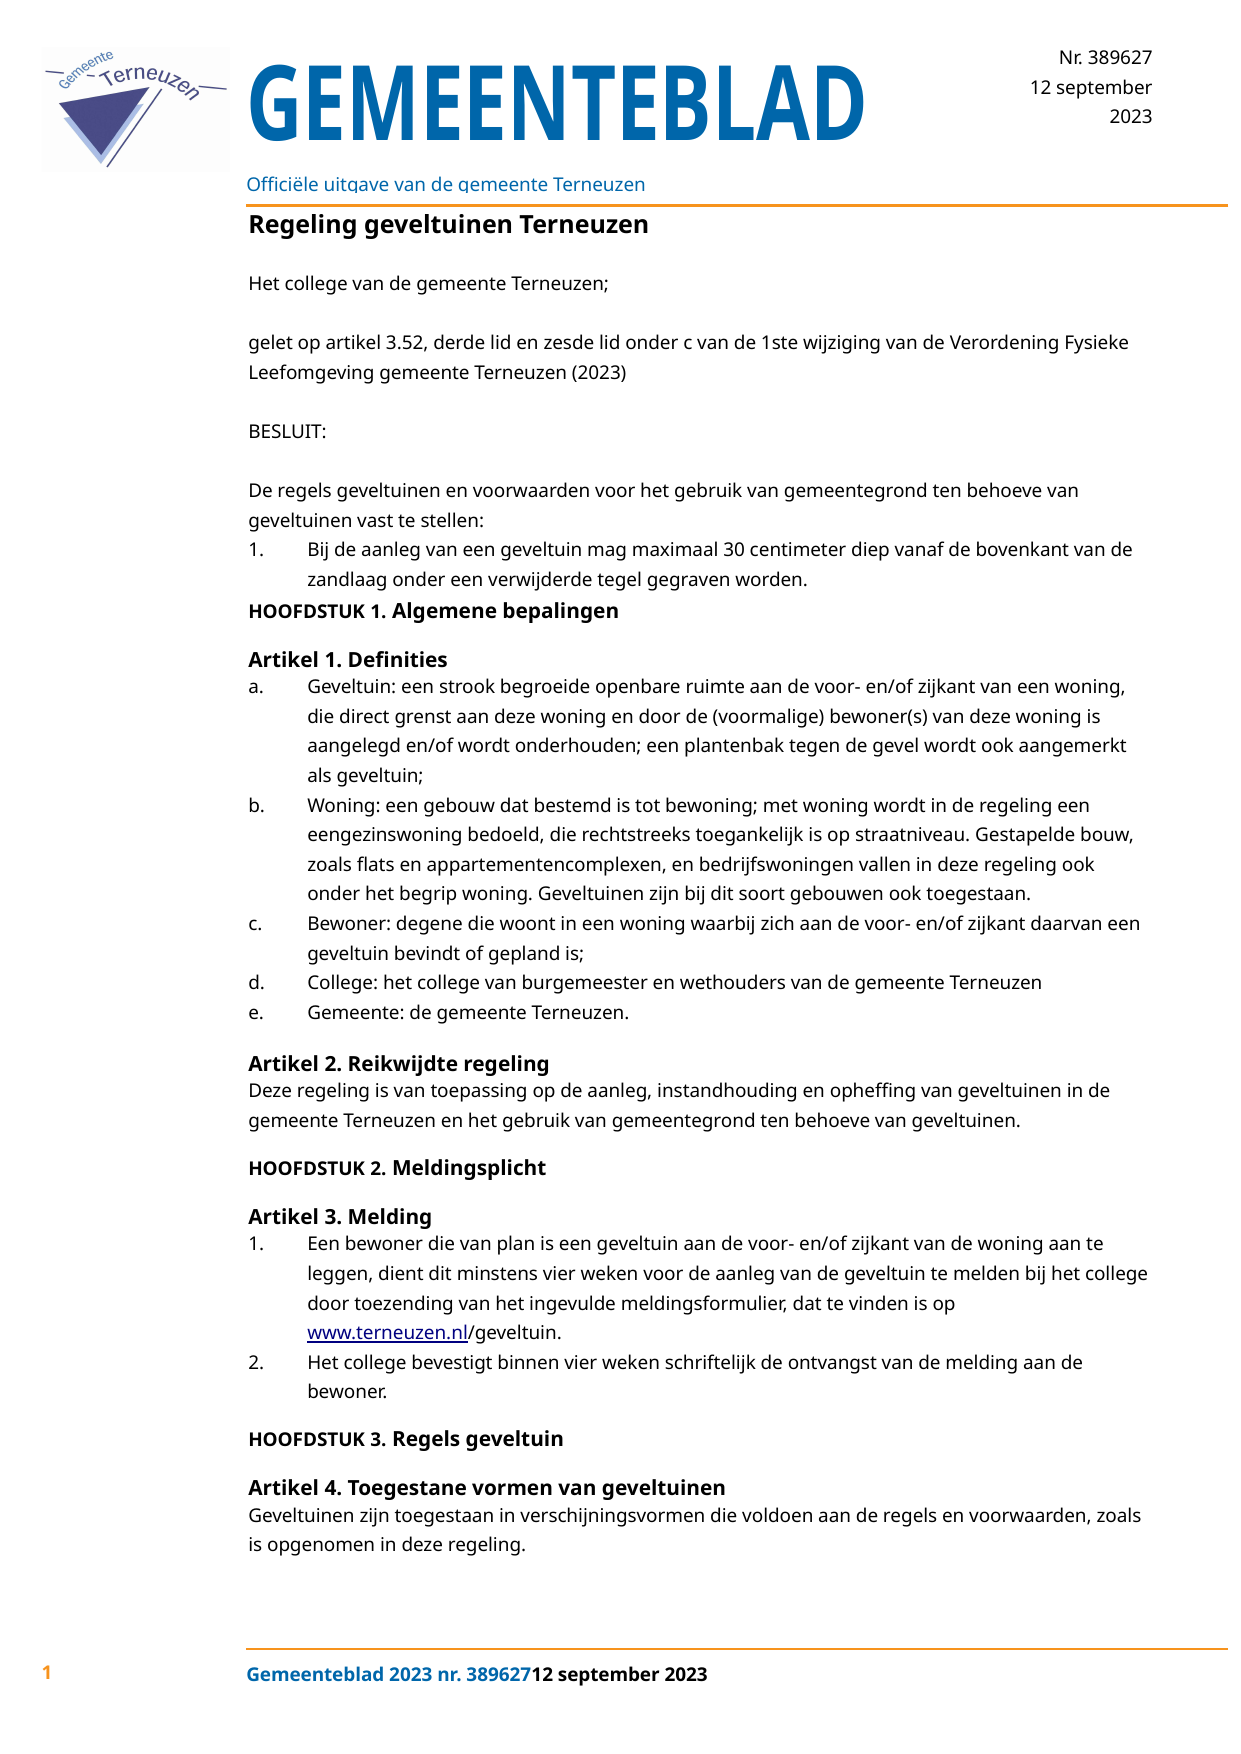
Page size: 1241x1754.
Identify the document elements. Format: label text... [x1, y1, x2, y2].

list Het college bevestigt binnen vier weken schriftelijk de ontvangst van de melding aan de bewoner. [248, 1349, 1152, 1404]
list Geveltuin: een strook begroeide openbare ruimte aan de voor- en/of zijkant van een woning, die direct grenst aan deze woning en door de (voormalige) bewoner(s) van deze woning is aangelegd en/of wordt onderhouden; een plantenbak tegen de gevel wordt ook aangemerkt als geveltuin; [248, 673, 1152, 788]
text Geveltuinen zijn toegestaan in verschijningsvormen die voldoen aan de regels en voorwaarden, zoals is opgenomen in deze regeling. [248, 1502, 1152, 1557]
picture [41, 47, 231, 172]
text Artikel 1. Definities [248, 645, 1152, 673]
text HOOFDSTUK 1. Algemene bepalingen [248, 596, 1152, 624]
text De regels geveltuinen en voorwaarden voor het gebruik van gemeentegrond ten behoeve van geveltuinen vast te stellen: [248, 477, 1152, 533]
list Bewoner: degene die woont in een woning waarbij zich aan de voor- en/of zijkant daarvan een geveltuin bevindt of gepland is; [248, 910, 1152, 965]
list Een bewoner die van plan is een geveltuin aan de voor- en/of zijkant van de woning aan te leggen, dient dit minstens vier weken voor de aanleg van de geveltuin te melden bij het college door toezending van het ingevulde meldingsformulier, dat te vinden is op www.terneuzen.nl/geveltuin. [248, 1231, 1152, 1345]
text Het college van de gemeente Terneuzen; [248, 270, 1152, 296]
text BESLUIT: [248, 418, 1152, 444]
text Artikel 4. Toegestane vormen van geveltuinen [248, 1473, 1152, 1502]
text Deze regeling is van toepassing op de aanleg, instandhouding en opheffing van geveltuinen in de gemeente Terneuzen en het gebruik van gemeentegrond ten behoeve van geveltuinen. [248, 1078, 1152, 1133]
list Woning: een gebouw dat bestemd is tot bewoning; met woning wordt in de regeling een eengezinswoning bedoeld, die rechtstreeks toegankelijk is op straatniveau. Gestapelde bouw, zoals flats en appartementencomplexen, en bedrijfswoningen vallen in deze regeling ook onder het begrip woning. Geveltuinen zijn bij dit soort gebouwen ook toegestaan. [248, 792, 1152, 906]
text Artikel 3. Melding [248, 1202, 1152, 1231]
text HOOFDSTUK 2. Meldingsplicht [248, 1153, 1152, 1181]
text HOOFDSTUK 3. Regels geveltuin [248, 1424, 1152, 1453]
text gelet op artikel 3.52, derde lid en zesde lid onder c van de 1ste wijziging van de Verordening Fysieke Leefomgeving gemeente Terneuzen (2023) [248, 329, 1152, 385]
list Gemeente: de gemeente Terneuzen. [248, 999, 1152, 1024]
text Regeling geveltuinen Terneuzen [248, 207, 1152, 241]
list College: het college van burgemeester en wethouders van de gemeente Terneuzen [248, 969, 1152, 995]
text Artikel 2. Reikwijdte regeling [248, 1049, 1152, 1078]
list Bij de aanleg van een geveltuin mag maximaal 30 centimeter diep vanaf de bovenkant van de zandlaag onder een verwijderde tegel gegraven worden. [248, 537, 1152, 592]
